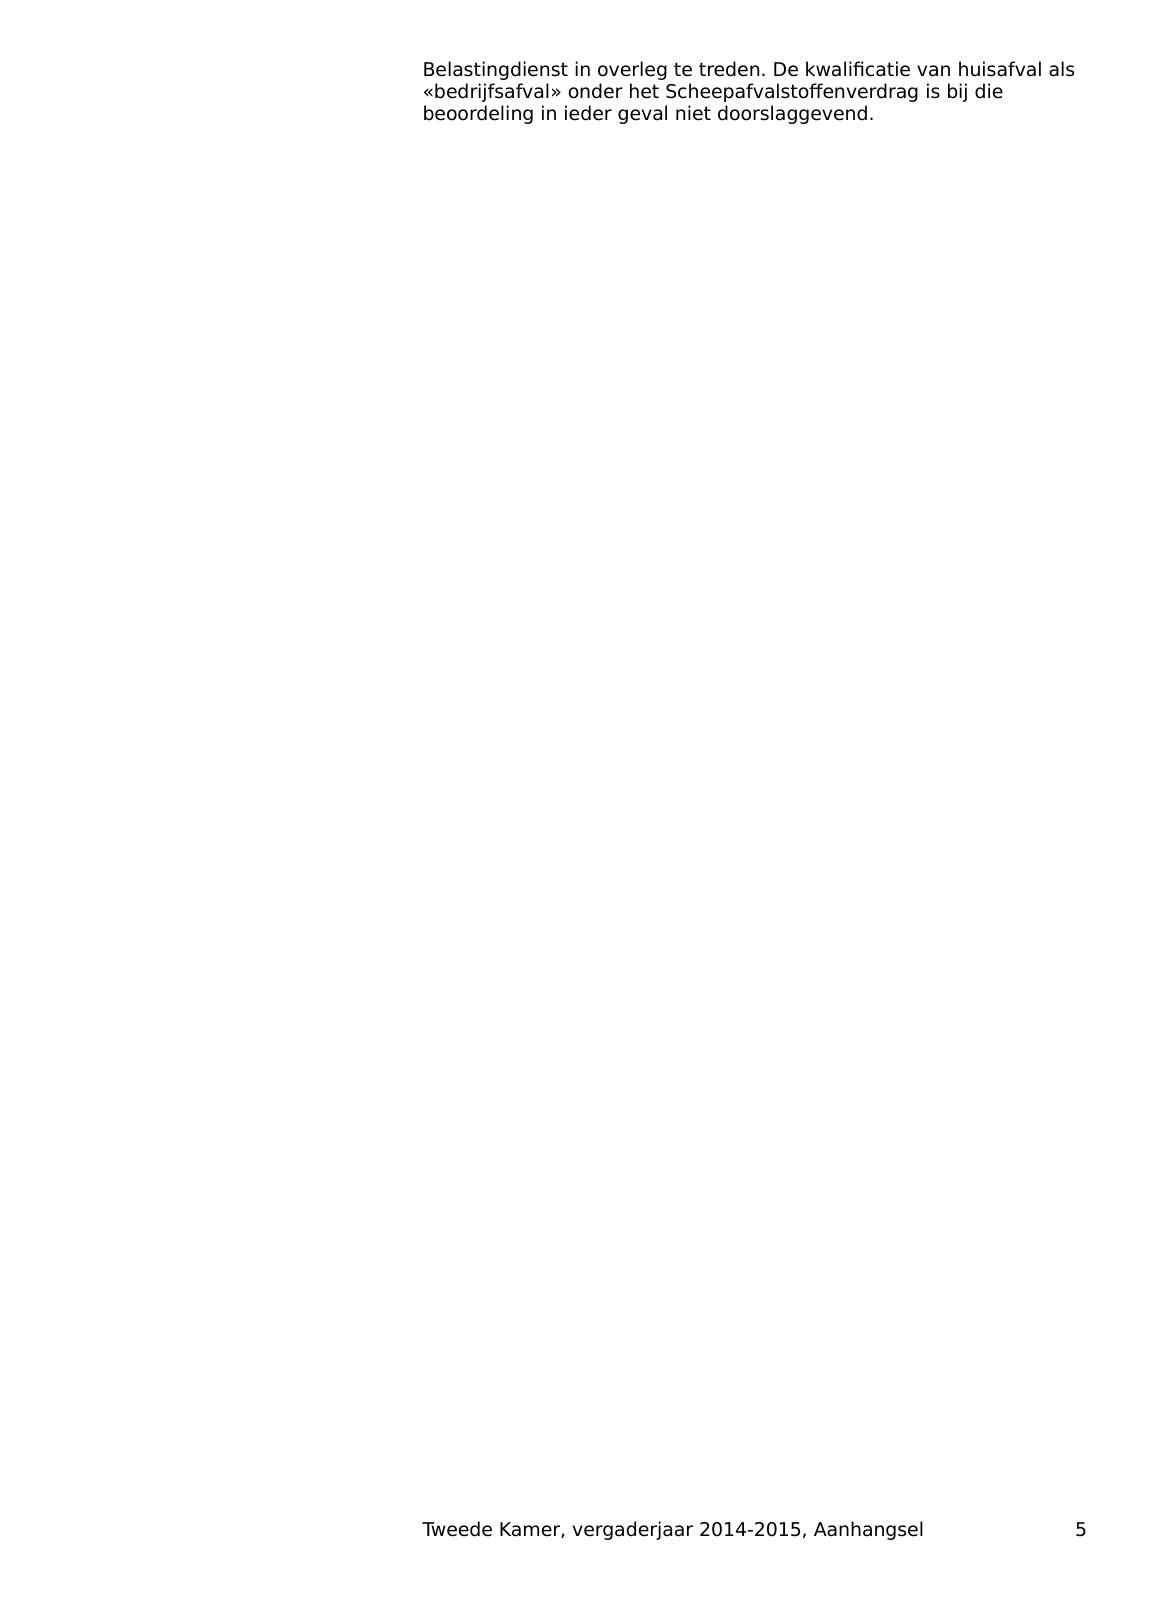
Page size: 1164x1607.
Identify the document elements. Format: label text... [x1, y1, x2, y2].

text Belastingdienst in overleg te treden. De kwalificatie van huisafval als «bedrijfsafval» onder het Scheepafvalstoffenverdrag is bij die beoordeling in ieder geval niet doorslaggevend. [422, 59, 1087, 125]
